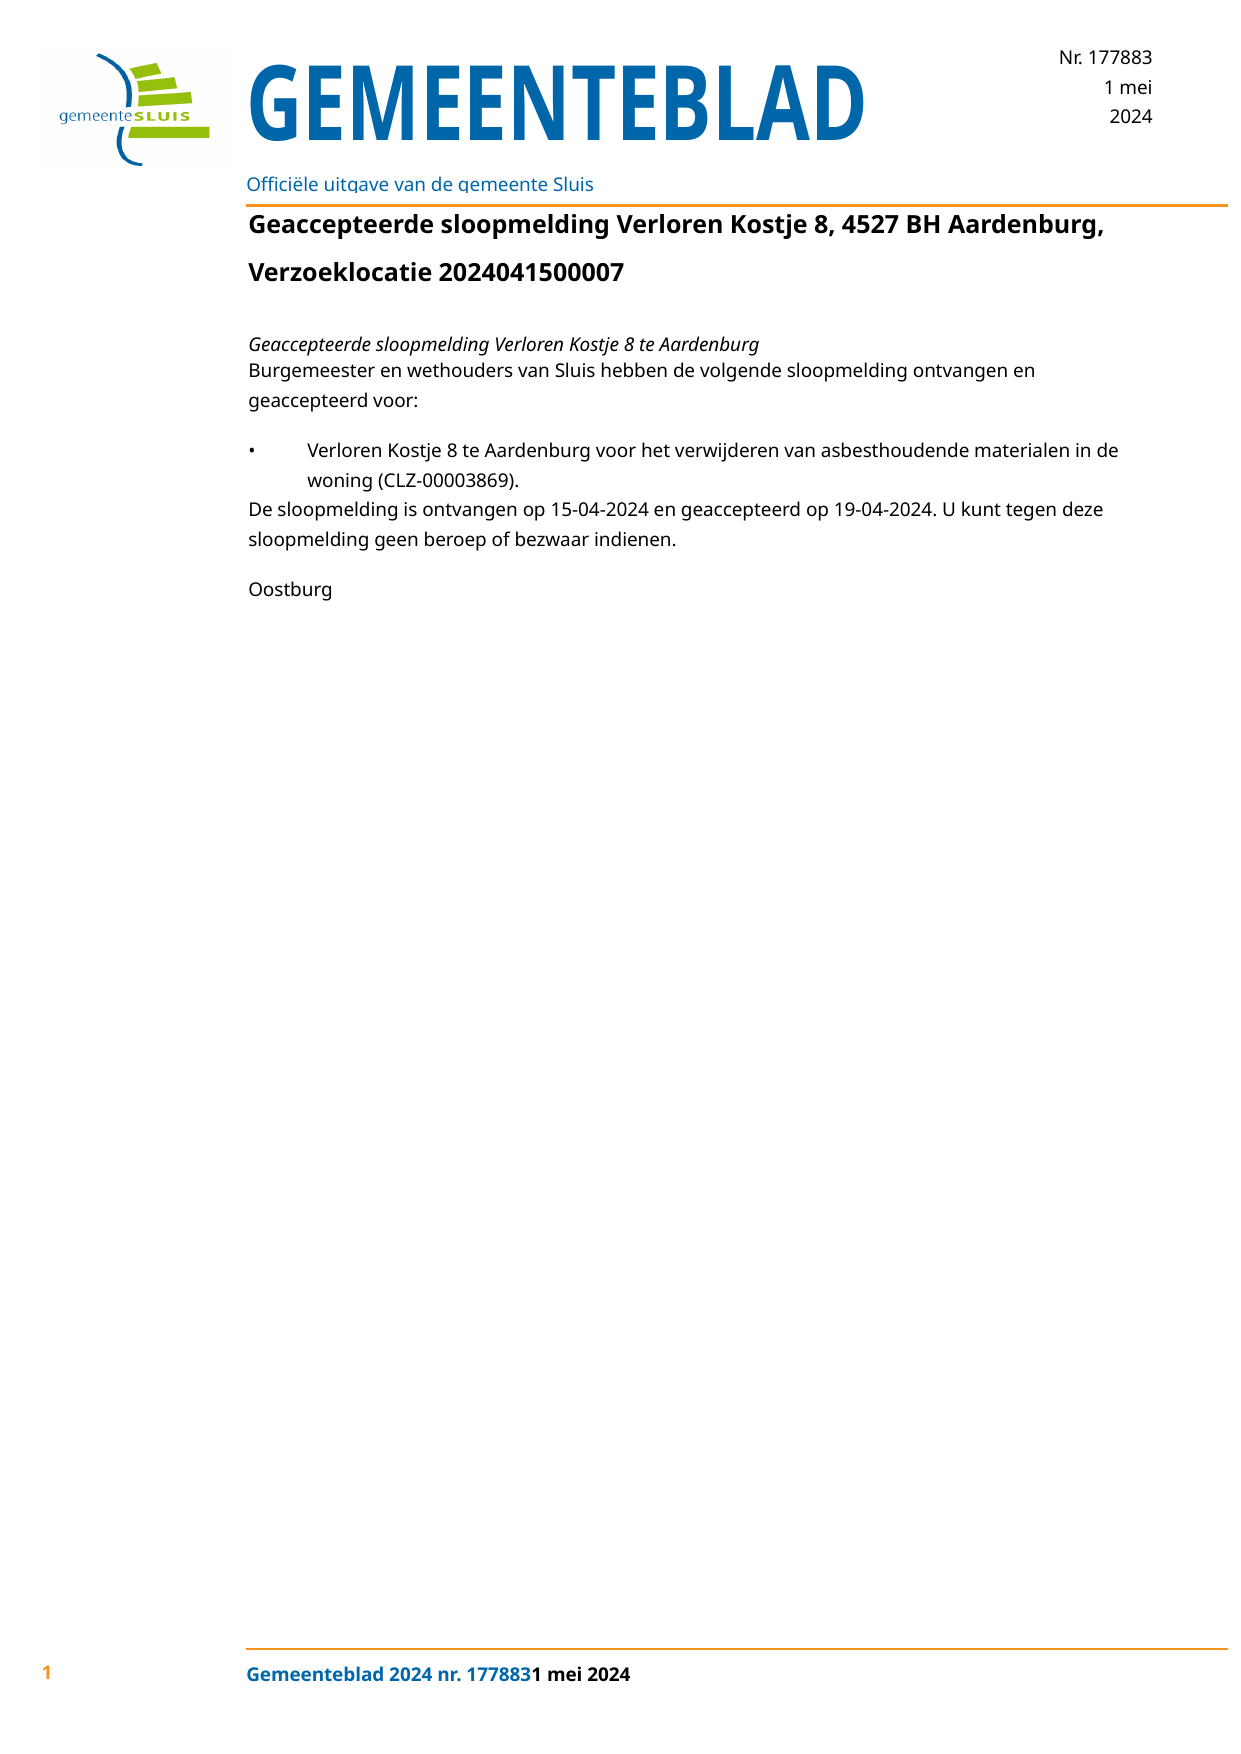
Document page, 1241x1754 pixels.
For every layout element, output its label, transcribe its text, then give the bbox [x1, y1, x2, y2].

text Oostburg [248, 576, 1152, 602]
text De sloopmelding is ontvangen op 15-04-2024 en geaccepteerd op 19-04-2024. U kunt tegen deze sloopmelding geen beroep of bezwaar indienen. [248, 496, 1152, 552]
picture [41, 47, 231, 172]
text Geaccepteerde sloopmelding Verloren Kostje 8, 4527 BH Aardenburg, Verzoeklocatie 2024041500007 [248, 207, 1152, 288]
text Burgemeester en wethouders van Sluis hebben de volgende sloopmelding ontvangen en geaccepteerd voor: [248, 357, 1152, 412]
list Verloren Kostje 8 te Aardenburg voor het verwijderen van asbesthoudende materialen in de woning (CLZ-00003869). [248, 437, 1152, 492]
text Geaccepteerde sloopmelding Verloren Kostje 8 te Aardenburg [248, 331, 1152, 357]
